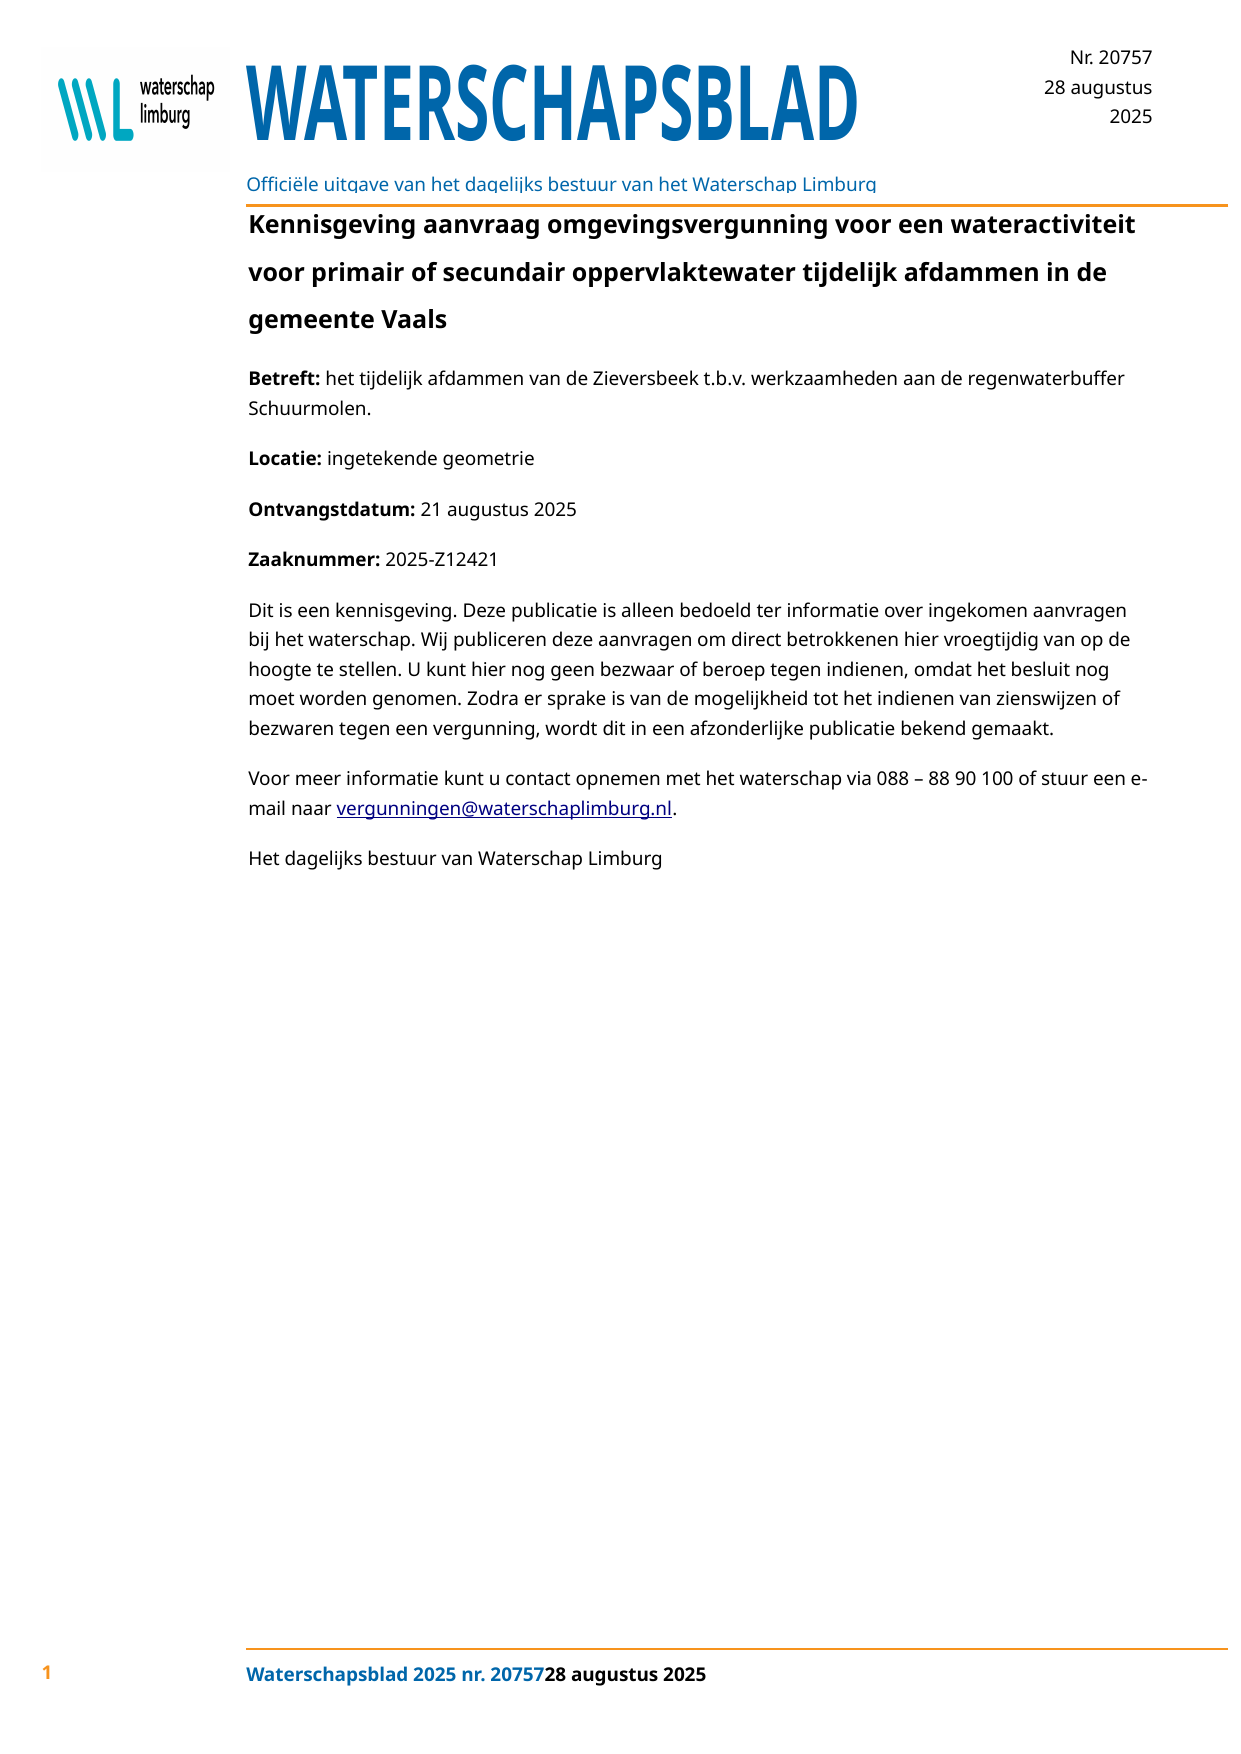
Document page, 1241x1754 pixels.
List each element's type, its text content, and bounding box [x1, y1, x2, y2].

text Betreft: het tijdelijk afdammen van de Zieversbeek t.b.v. werkzaamheden aan de regenwaterbuffer Schuurmolen. [248, 366, 1152, 421]
text Ontvangstdatum: 21 augustus 2025 [248, 496, 1152, 522]
text Zaaknummer: 2025-Z12421 [248, 546, 1152, 572]
text Het dagelijks bestuur van Waterschap Limburg [248, 846, 1152, 871]
text Kennisgeving aanvraag omgevingsvergunning voor een wateractiviteit voor primair of secundair oppervlaktewater tijdelijk afdammen in de gemeente Vaals [248, 207, 1152, 336]
picture [41, 47, 231, 172]
text Voor meer informatie kunt u contact opnemen met het waterschap via 088 – 88 90 100 of stuur een e-mail naar vergunningen@waterschaplimburg.nl. [248, 766, 1152, 821]
text Dit is een kennisgeving. Deze publicatie is alleen bedoeld ter informatie over ingekomen aanvragen bij het waterschap. Wij publiceren deze aanvragen om direct betrokkenen hier vroegtijdig van op de hoogte te stellen. U kunt hier nog geen bezwaar of beroep tegen indienen, omdat het besluit nog moet worden genomen. Zodra er sprake is van de mogelijkheid tot het indienen van zienswijzen of bezwaren tegen een vergunning, wordt dit in een afzonderlijke publicatie bekend gemaakt. [248, 597, 1152, 741]
text Locatie: ingetekende geometrie [248, 446, 1152, 471]
